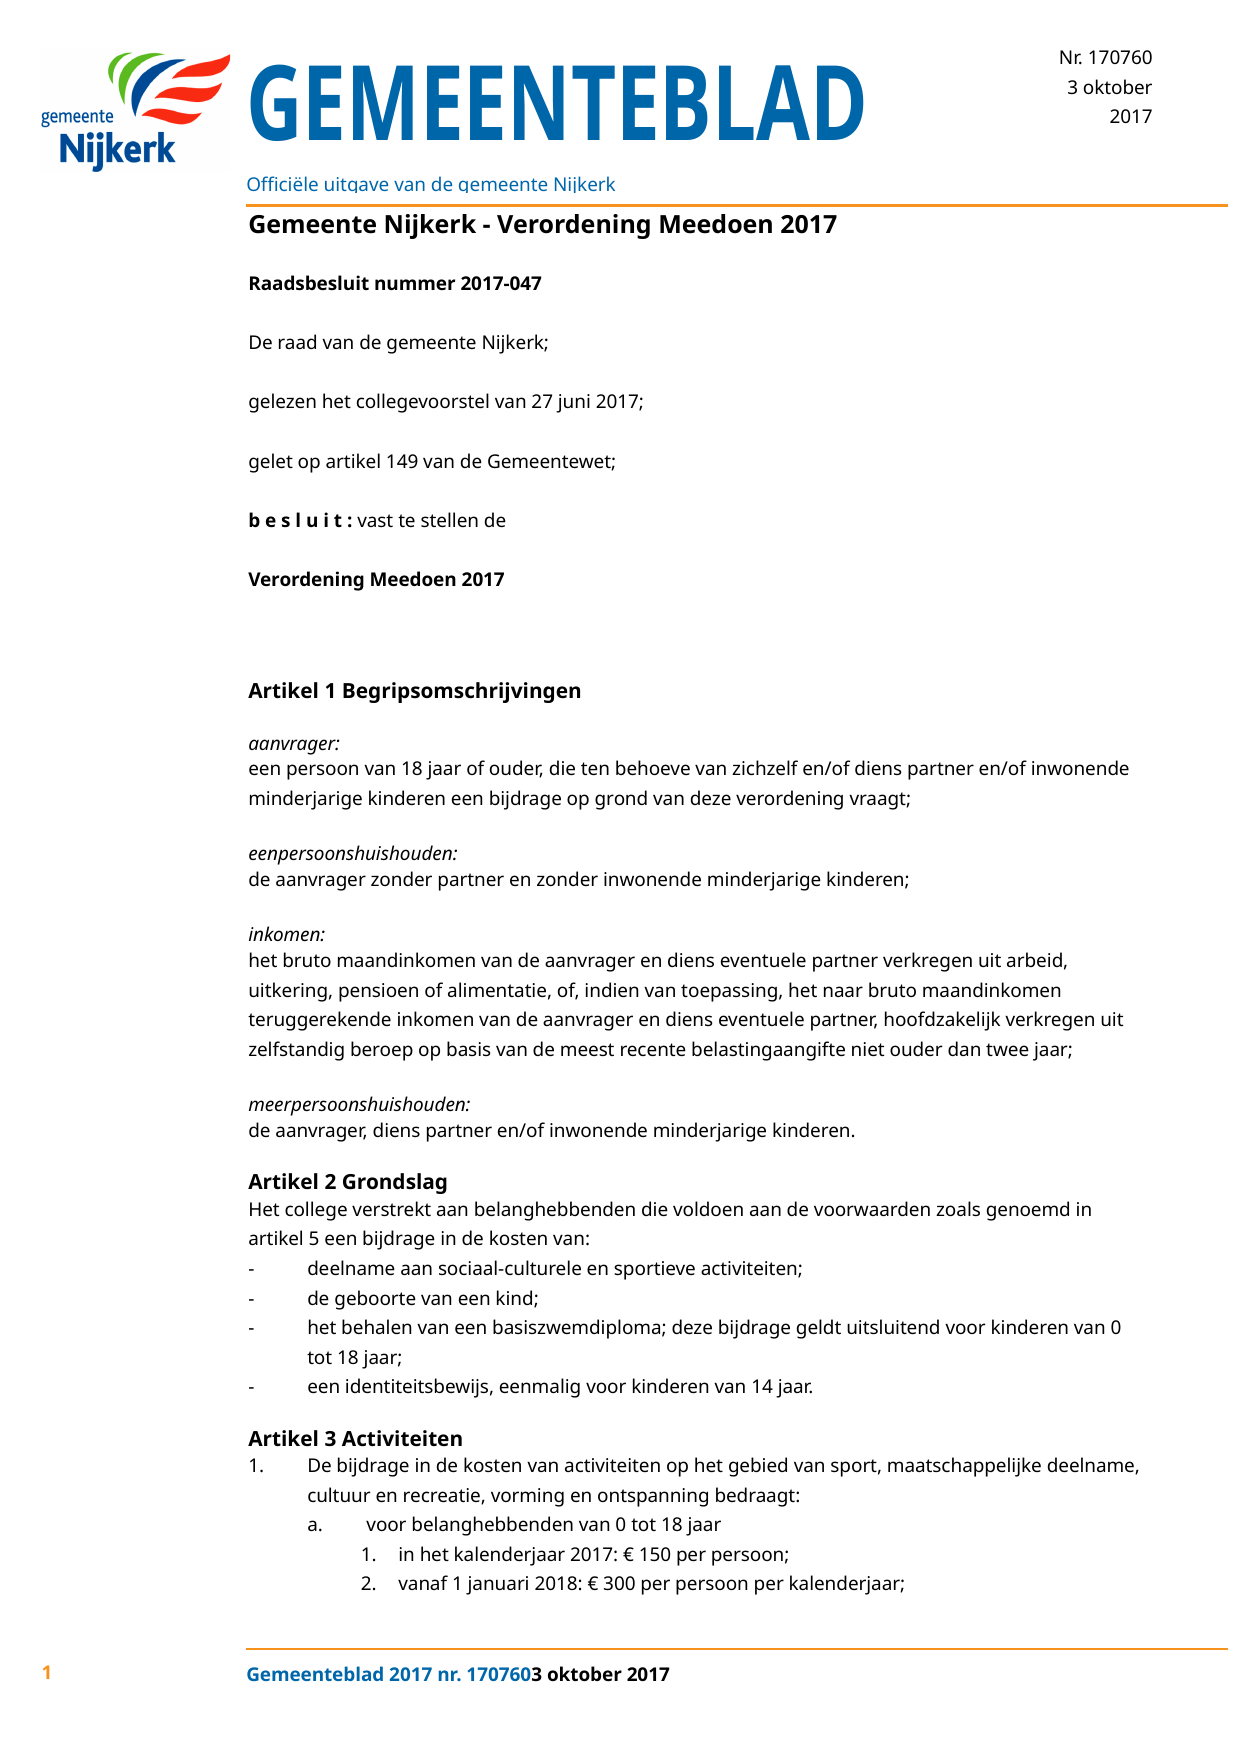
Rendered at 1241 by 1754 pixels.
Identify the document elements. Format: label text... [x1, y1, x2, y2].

list een identiteitsbewijs, eenmalig voor kinderen van 14 jaar. [248, 1373, 1152, 1399]
list voor belanghebbenden van 0 tot 18 jaar [307, 1511, 1152, 1537]
text gelet op artikel 149 van de Gemeentewet; [248, 448, 1152, 473]
text Het college verstrekt aan belanghebbenden die voldoen aan de voorwaarden zoals genoemd in artikel 5 een bijdrage in de kosten van: [248, 1196, 1152, 1251]
text gelezen het collegevoorstel van 27 juni 2017; [248, 389, 1152, 414]
picture [41, 47, 231, 172]
list vanaf 1 januari 2018: € 300 per persoon per kalenderjaar; [361, 1571, 1152, 1596]
text een persoon van 18 jaar of ouder, die ten behoeve van zichzelf en/of diens partner en/of inwonende minderjarige kinderen een bijdrage op grond van deze verordening vraagt; [248, 756, 1152, 811]
text Raadsbesluit nummer 2017-047 [248, 270, 1152, 296]
list de geboorte van een kind; [248, 1285, 1152, 1310]
text b e s l u i t : vast te stellen de [248, 507, 1152, 533]
list deelname aan sociaal-culturele en sportieve activiteiten; [248, 1255, 1152, 1281]
text het bruto maandinkomen van de aanvrager en diens eventuele partner verkregen uit arbeid, uitkering, pensioen of alimentatie, of, indien van toepassing, het naar bruto maandinkomen teruggerekende inkomen van de aanvrager en diens eventuele partner, hoofdzakelijk verkregen uit zelfstandig beroep op basis van de meest recente belastingaangifte niet ouder dan twee jaar; [248, 947, 1152, 1062]
text Artikel 2 Grondslag [248, 1167, 1152, 1196]
text Artikel 3 Activiteiten [248, 1424, 1152, 1452]
text inkomen: [248, 922, 1152, 947]
text De raad van de gemeente Nijkerk; [248, 329, 1152, 355]
text aanvrager: [248, 730, 1152, 756]
text de aanvrager, diens partner en/of inwonende minderjarige kinderen. [248, 1117, 1152, 1143]
text Verordening Meedoen 2017 [248, 566, 1152, 592]
text Gemeente Nijkerk - Verordening Meedoen 2017 [248, 207, 1152, 241]
list het behalen van een basiszwemdiploma; deze bijdrage geldt uitsluitend voor kinderen van 0 tot 18 jaar; [248, 1314, 1152, 1369]
text Artikel 1 Begripsomschrijvingen [248, 676, 1152, 704]
list in het kalenderjaar 2017: € 150 per persoon; [361, 1541, 1152, 1567]
text de aanvrager zonder partner en zonder inwonende minderjarige kinderen; [248, 866, 1152, 892]
list De bijdrage in de kosten van activiteiten op het gebied van sport, maatschappelijke deelname, cultuur en recreatie, vorming en ontspanning bedraagt: [248, 1452, 1152, 1508]
text meerpersoonshuishouden: [248, 1091, 1152, 1117]
text eenpersoonshuishouden: [248, 841, 1152, 866]
